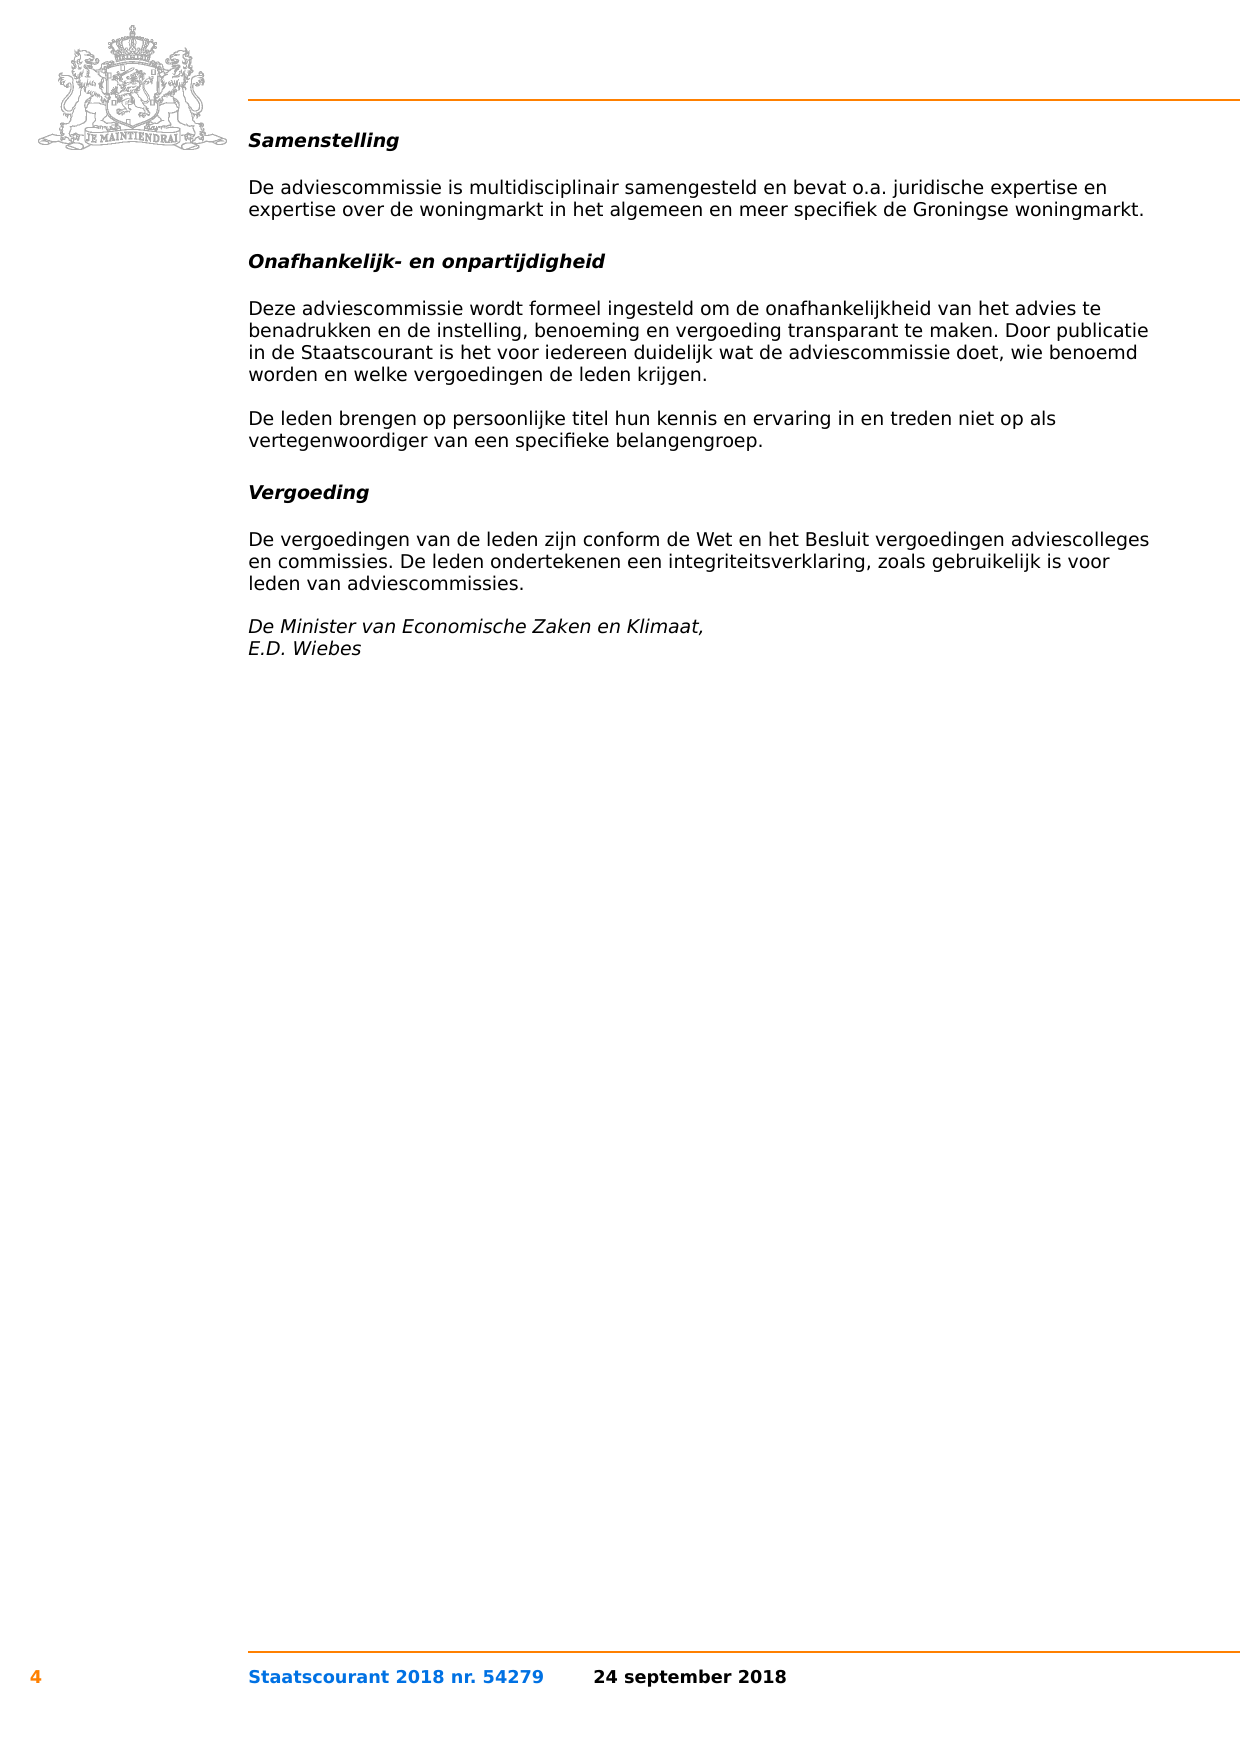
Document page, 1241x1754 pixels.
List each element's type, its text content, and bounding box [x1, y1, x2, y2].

subtitle Vergoeding [248, 482, 1163, 503]
subtitle Onafhankelijk- en onpartijdigheid [248, 251, 1163, 273]
text De vergoedingen van de leden zijn conform de Wet en het Besluit vergoedingen adviescolleges en commissies. De leden ondertekenen een integriteitsverklaring, zoals gebruikelijk is voor leden van adviescommissies. [248, 528, 1163, 594]
text Deze adviescommissie wordt formeel ingesteld om de onafhankelijkheid van het advies te benadrukken en de instelling, benoeming en vergoeding transparant te maken. Door publicatie in de Staatscourant is het voor iedereen duidelijk wat de adviescommissie doet, wie benoemd worden en welke vergoedingen de leden krijgen. [248, 298, 1163, 386]
text De adviescommissie is multidisciplinair samengesteld en bevat o.a. juridische expertise en expertise over de woningmarkt in het algemeen en meer specifiek de Groningse woningmarkt. [248, 177, 1163, 221]
text De Minister van Economische Zaken en Klimaat, E.D. Wiebes [248, 616, 1163, 660]
picture [38, 25, 227, 150]
subtitle Samenstelling [248, 130, 1163, 152]
text De leden brengen op persoonlijke titel hun kennis en ervaring in en treden niet op als vertegenwoordiger van een specifieke belangengroep. [248, 408, 1163, 452]
